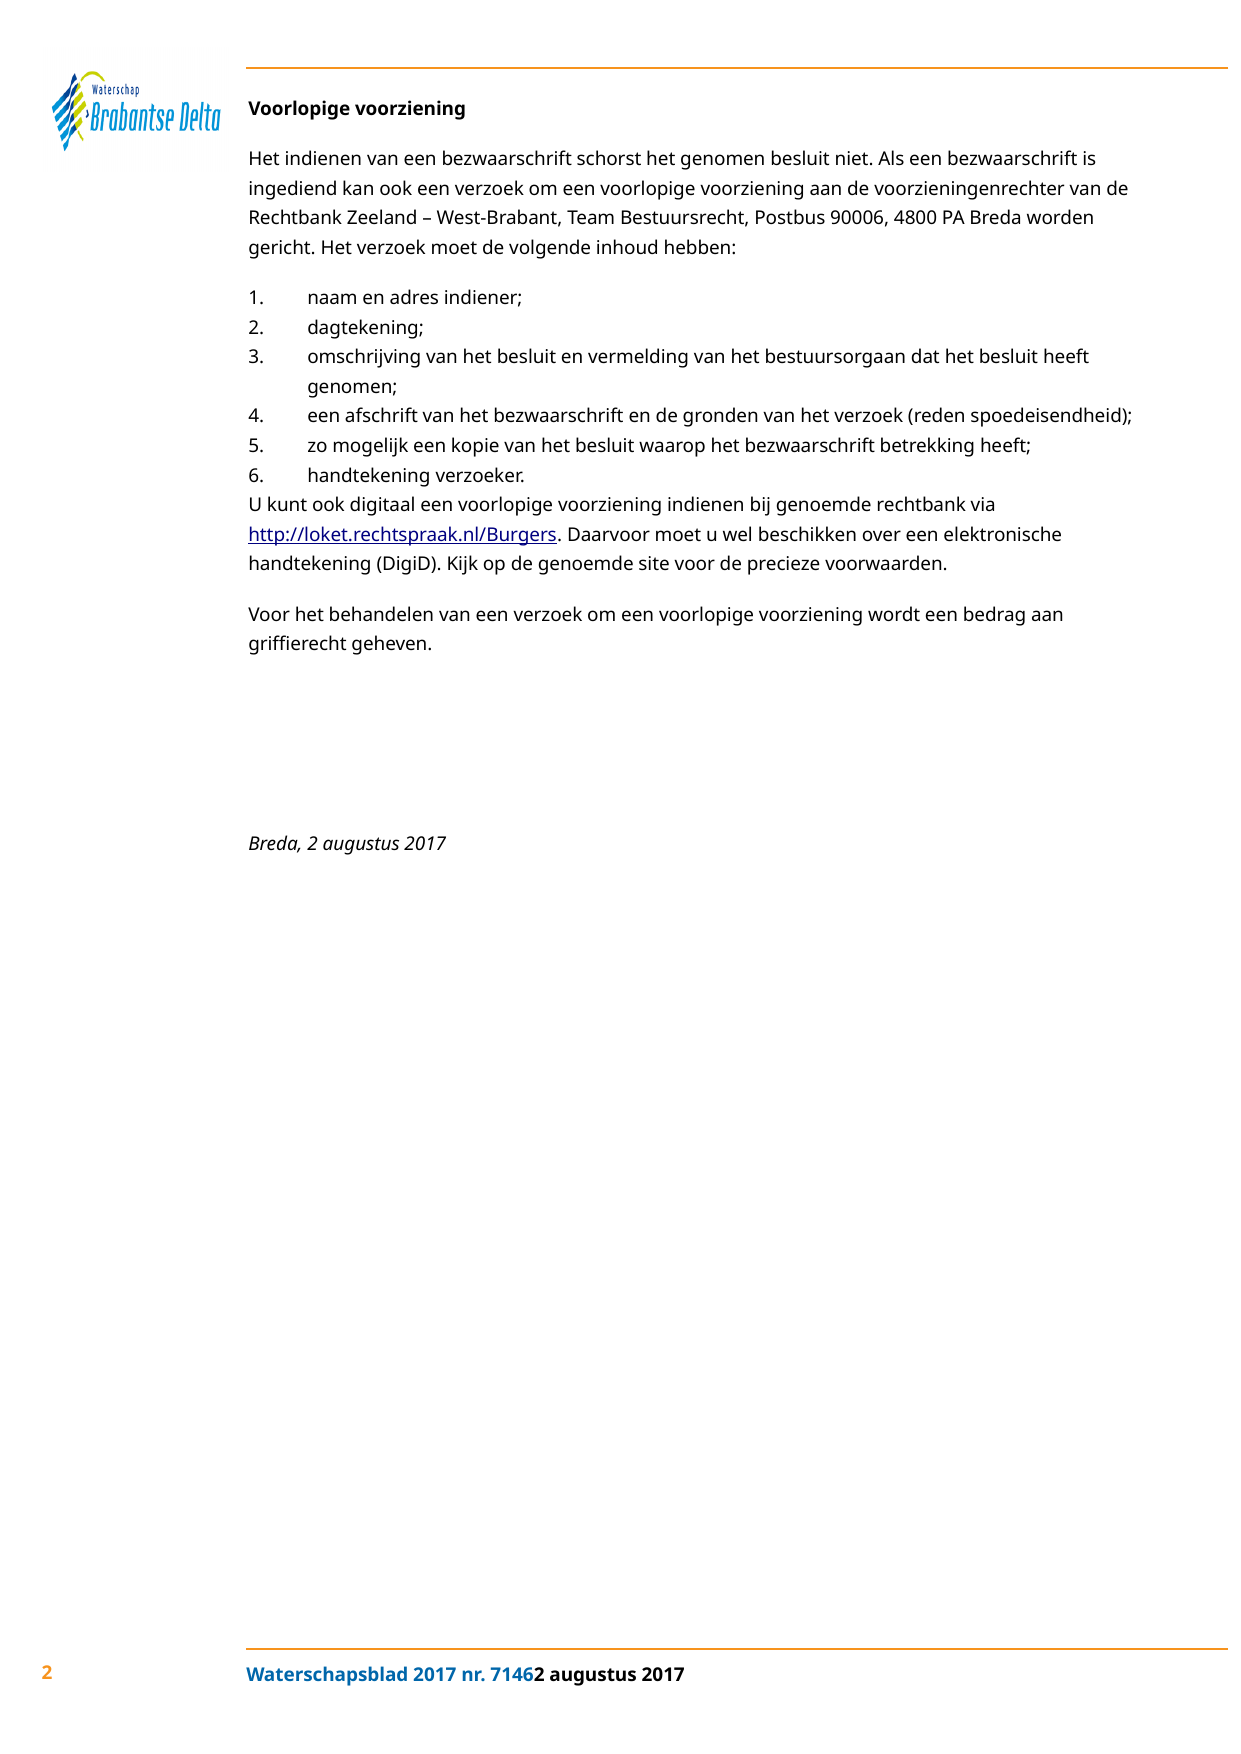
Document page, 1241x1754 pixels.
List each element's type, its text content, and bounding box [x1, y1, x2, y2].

text Het indienen van een bezwaarschrift schorst het genomen besluit niet. Als een bezwaarschrift is ingediend kan ook een verzoek om een voorlopige voorziening aan de voorzieningenrechter van de Rechtbank Zeeland – West-Brabant, Team Bestuursrecht, Postbus 90006, 4800 PA Breda worden gericht. Het verzoek moet de volgende inhoud hebben: [248, 145, 1152, 260]
list omschrijving van het besluit en vermelding van het bestuursorgaan dat het besluit heeft genomen; [248, 343, 1152, 399]
text Voor het behandelen van een verzoek om een voorlopige voorziening wordt een bedrag aan griffierecht geheven. [248, 601, 1152, 656]
list zo mogelijk een kopie van het besluit waarop het bezwaarschrift betrekking heeft; [248, 432, 1152, 458]
picture [41, 47, 231, 172]
text Breda, 2 augustus 2017 [248, 830, 1152, 855]
text U kunt ook digitaal een voorlopige voorziening indienen bij genoemde rechtbank via http://loket.rechtspraak.nl/Burgers. Daarvoor moet u wel beschikken over een elektronische handtekening (DigiD). Kijk op de genoemde site voor de precieze voorwaarden. [248, 491, 1152, 576]
list een afschrift van het bezwaarschrift en de gronden van het verzoek (reden spoedeisendheid); [248, 403, 1152, 428]
list naam en adres indiener; [248, 284, 1152, 310]
list handtekening verzoeker. [248, 462, 1152, 488]
text Voorlopige voorziening [248, 95, 1152, 121]
list dagtekening; [248, 314, 1152, 340]
